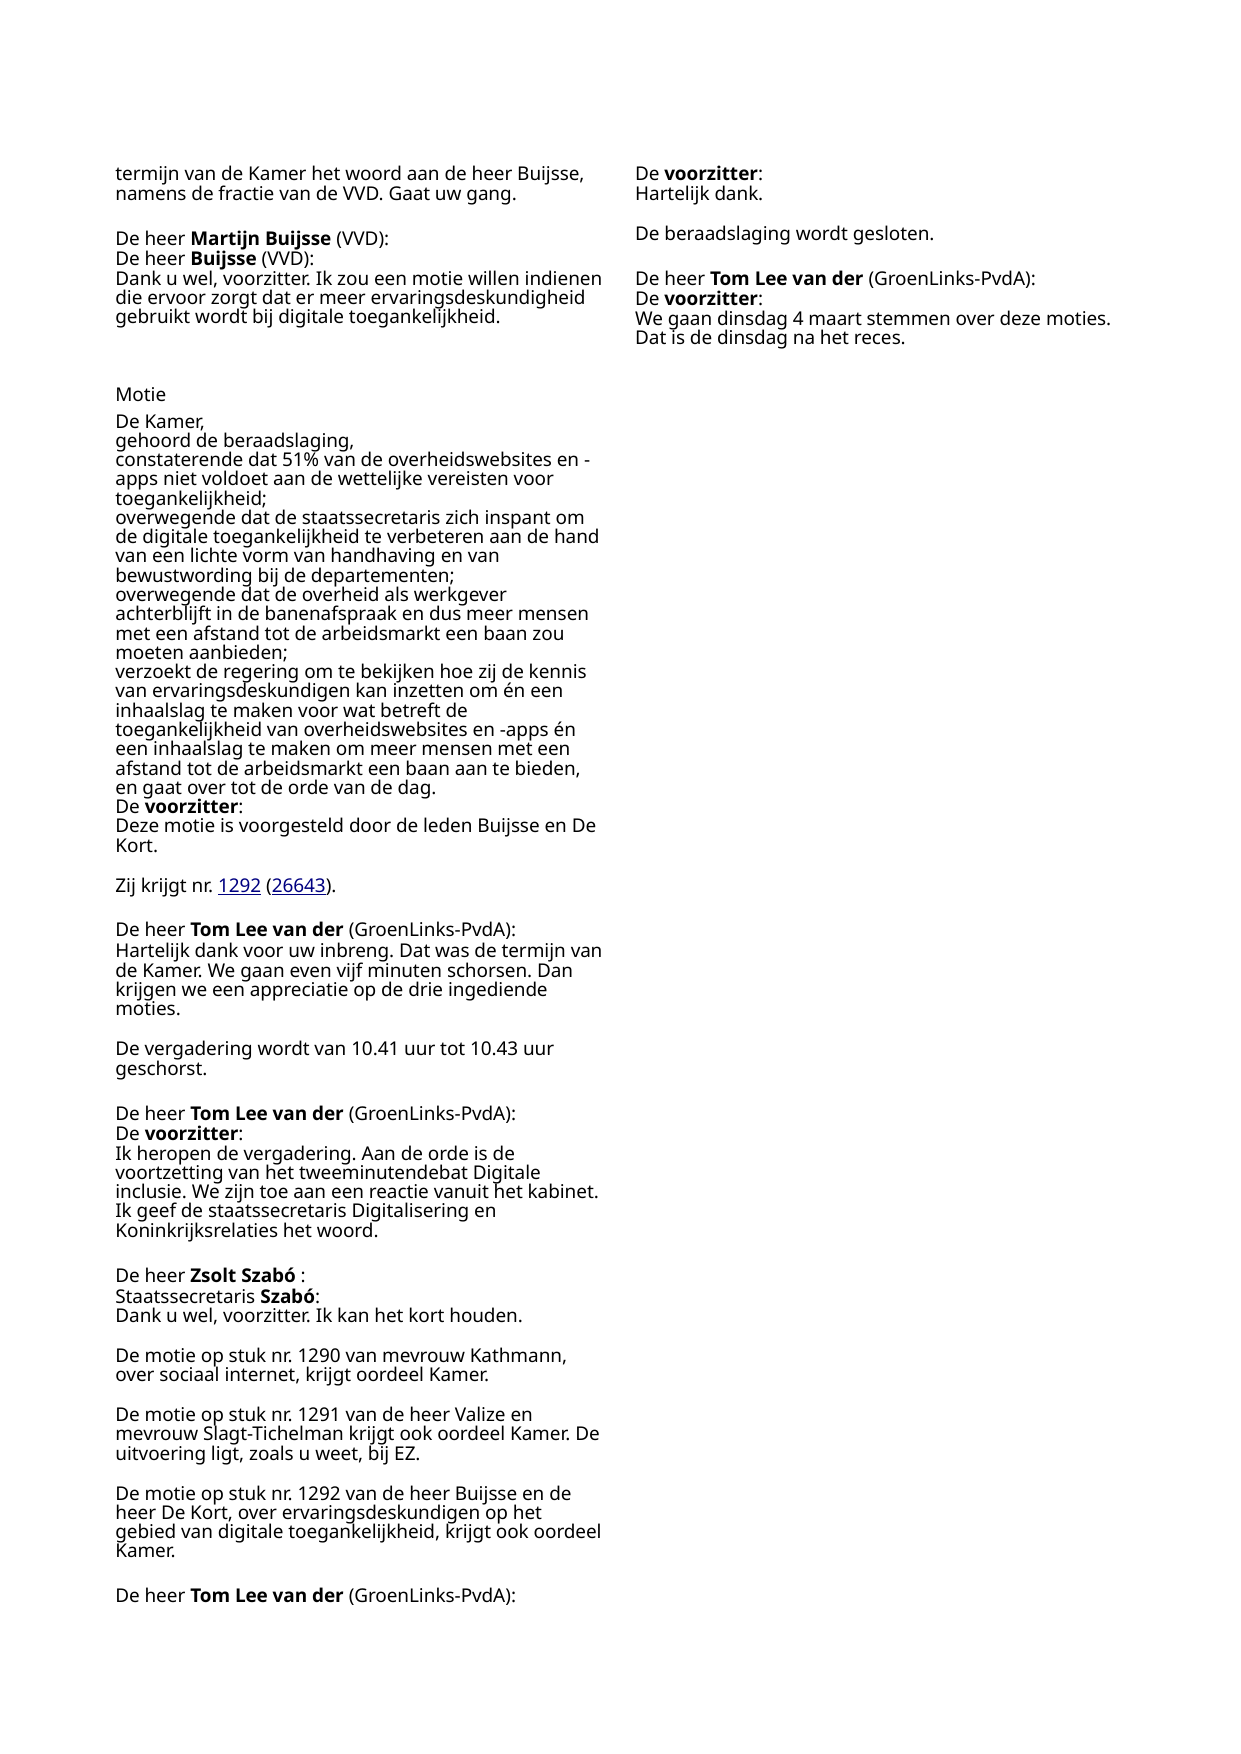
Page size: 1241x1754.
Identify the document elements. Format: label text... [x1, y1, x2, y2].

text verzoekt de regering om te bekijken hoe zij de kennis van ervaringsdeskundigen kan inzetten om én een inhaalslag te maken voor wat betreft de toegankelijkheid van overheidswebsites en -apps én een inhaalslag te maken om meer mensen met een afstand tot de arbeidsmarkt een baan aan te bieden, [115, 663, 605, 779]
text De heer Tom Lee van der (GroenLinks-PvdA): [115, 917, 605, 942]
text De heer Martijn Buijsse (VVD): [115, 225, 605, 250]
text De Kamer, [115, 413, 605, 432]
text De motie op stuk nr. 1292 van de heer Buijsse en de heer De Kort, over ervaringsdeskundigen op het gebied van digitale toegankelijkheid, krijgt ook oordeel Kamer. [115, 1485, 605, 1562]
text De vergadering wordt van 10.41 uur tot 10.43 uur geschorst. [115, 1040, 605, 1079]
text Ik heropen de vergadering. Aan de orde is de voortzetting van het tweeminutendebat Digitale inclusie. We zijn toe aan een reactie vanuit het kabinet. Ik geef de staatssecretaris Digitalisering en Koninkrijksrelaties het woord. [115, 1145, 605, 1241]
text De heer Buijsse (VVD): [115, 250, 605, 270]
text De heer Tom Lee van der (GroenLinks-PvdA): [115, 1583, 605, 1608]
text Hartelijk dank. [635, 184, 1125, 204]
text Zij krijgt nr. 1292 (26643). [115, 877, 605, 896]
text De heer Tom Lee van der (GroenLinks-PvdA): [635, 265, 1125, 290]
text De voorzitter: [115, 798, 605, 817]
text De motie op stuk nr. 1291 van de heer Valize en mevrouw Slagt-Tichelman krijgt ook oordeel Kamer. De uitvoering ligt, zoals u weet, bij EZ. [115, 1406, 605, 1464]
text overwegende dat de overheid als werkgever achterblijft in de banenafspraak en dus meer mensen met een afstand tot de arbeidsmarkt een baan zou moeten aanbieden; [115, 586, 605, 663]
text De heer Tom Lee van der (GroenLinks-PvdA): [115, 1100, 605, 1125]
text Hartelijk dank voor uw inbreng. Dat was de termijn van de Kamer. We gaan even vijf minuten schorsen. Dan krijgen we een appreciatie op de drie ingediende moties. [115, 942, 605, 1019]
text constaterende dat 51% van de overheidswebsites en -apps niet voldoet aan de wettelijke vereisten voor toegankelijkheid; [115, 451, 605, 509]
text De voorzitter: [635, 165, 1125, 184]
text De voorzitter: [635, 290, 1125, 310]
text De beraadslaging wordt gesloten. [635, 224, 1125, 244]
text De heer Zsolt Szabó : [115, 1262, 605, 1288]
text Deze motie is voorgesteld door de leden Buijsse en De Kort. [115, 817, 605, 856]
text Motie [115, 381, 605, 407]
text Dank u wel, voorzitter. Ik kan het kort houden. [115, 1307, 605, 1326]
text De voorzitter: [115, 1125, 605, 1145]
text Dank u wel, voorzitter. Ik zou een motie willen indienen die ervoor zorgt dat er meer ervaringsdeskundigheid gebruikt wordt bij digitale toegankelijkheid. [115, 270, 605, 327]
text termijn van de Kamer het woord aan de heer Buijsse, namens de fractie van de VVD. Gaat uw gang. [115, 165, 605, 204]
text overwegende dat de staatssecretaris zich inspant om de digitale toegankelijkheid te verbeteren aan de hand van een lichte vorm van handhaving en van bewustwording bij de departementen; [115, 509, 605, 586]
text gehoord de beraadslaging, [115, 432, 605, 451]
text en gaat over tot de orde van de dag. [115, 779, 605, 798]
text De motie op stuk nr. 1290 van mevrouw Kathmann, over sociaal internet, krijgt oordeel Kamer. [115, 1347, 605, 1385]
text We gaan dinsdag 4 maart stemmen over deze moties. Dat is de dinsdag na het reces. [635, 310, 1125, 348]
text Staatssecretaris Szabó: [115, 1288, 605, 1307]
